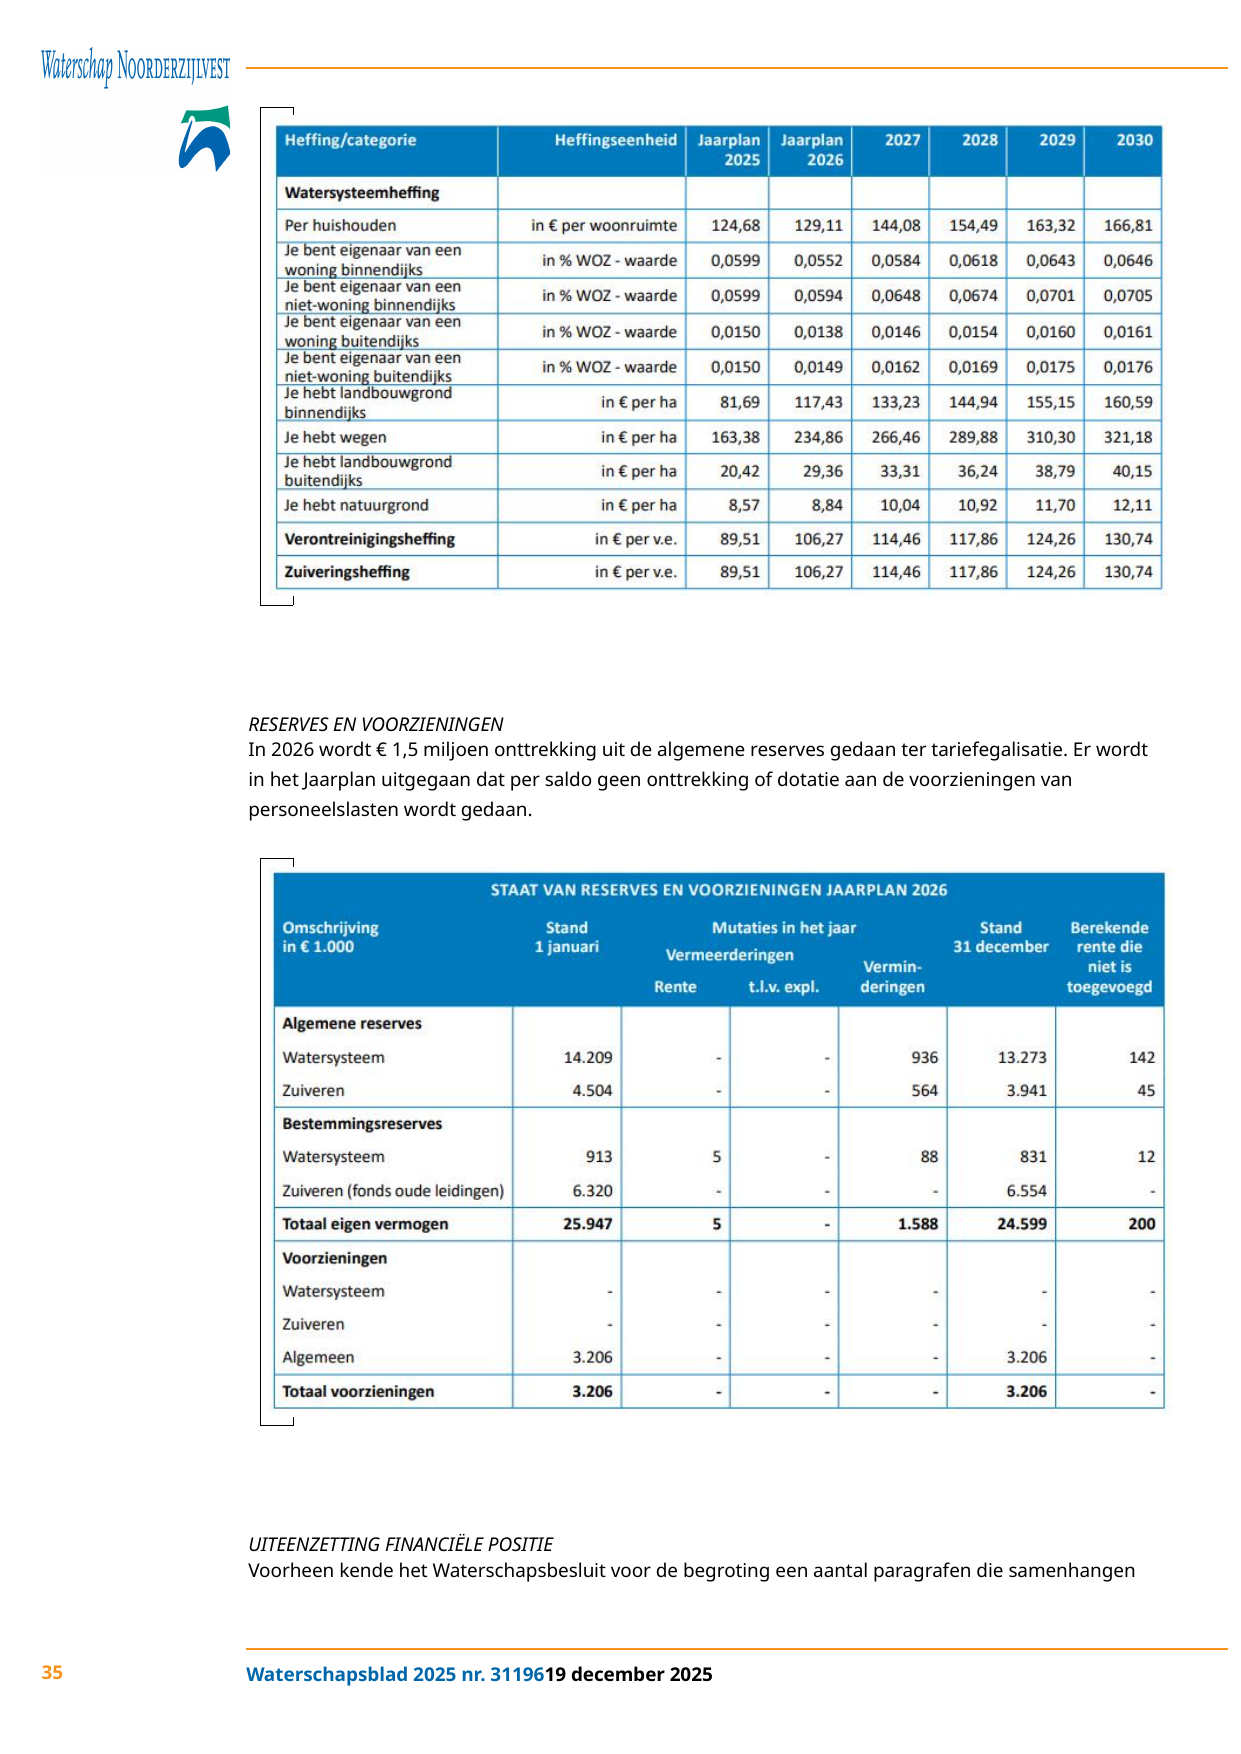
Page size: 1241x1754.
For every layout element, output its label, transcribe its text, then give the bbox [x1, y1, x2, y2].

picture [268, 115, 1173, 596]
picture [268, 867, 1173, 1417]
text In 2026 wordt € 1,5 miljoen onttrekking uit de algemene reserves gedaan ter tariefegalisatie. Er wordt in het Jaarplan uitgegaan dat per saldo geen onttrekking of dotatie aan de voorzieningen van personeelslasten wordt gedaan. [248, 737, 1152, 822]
picture [41, 47, 231, 172]
text Voorheen kende het Waterschapsbesluit voor de begroting een aantal paragrafen die samenhangen [248, 1557, 1152, 1583]
text UITEENZETTING FINANCIËLE POSITIE [248, 1532, 1152, 1557]
text RESERVES EN VOORZIENINGEN [248, 711, 1152, 737]
